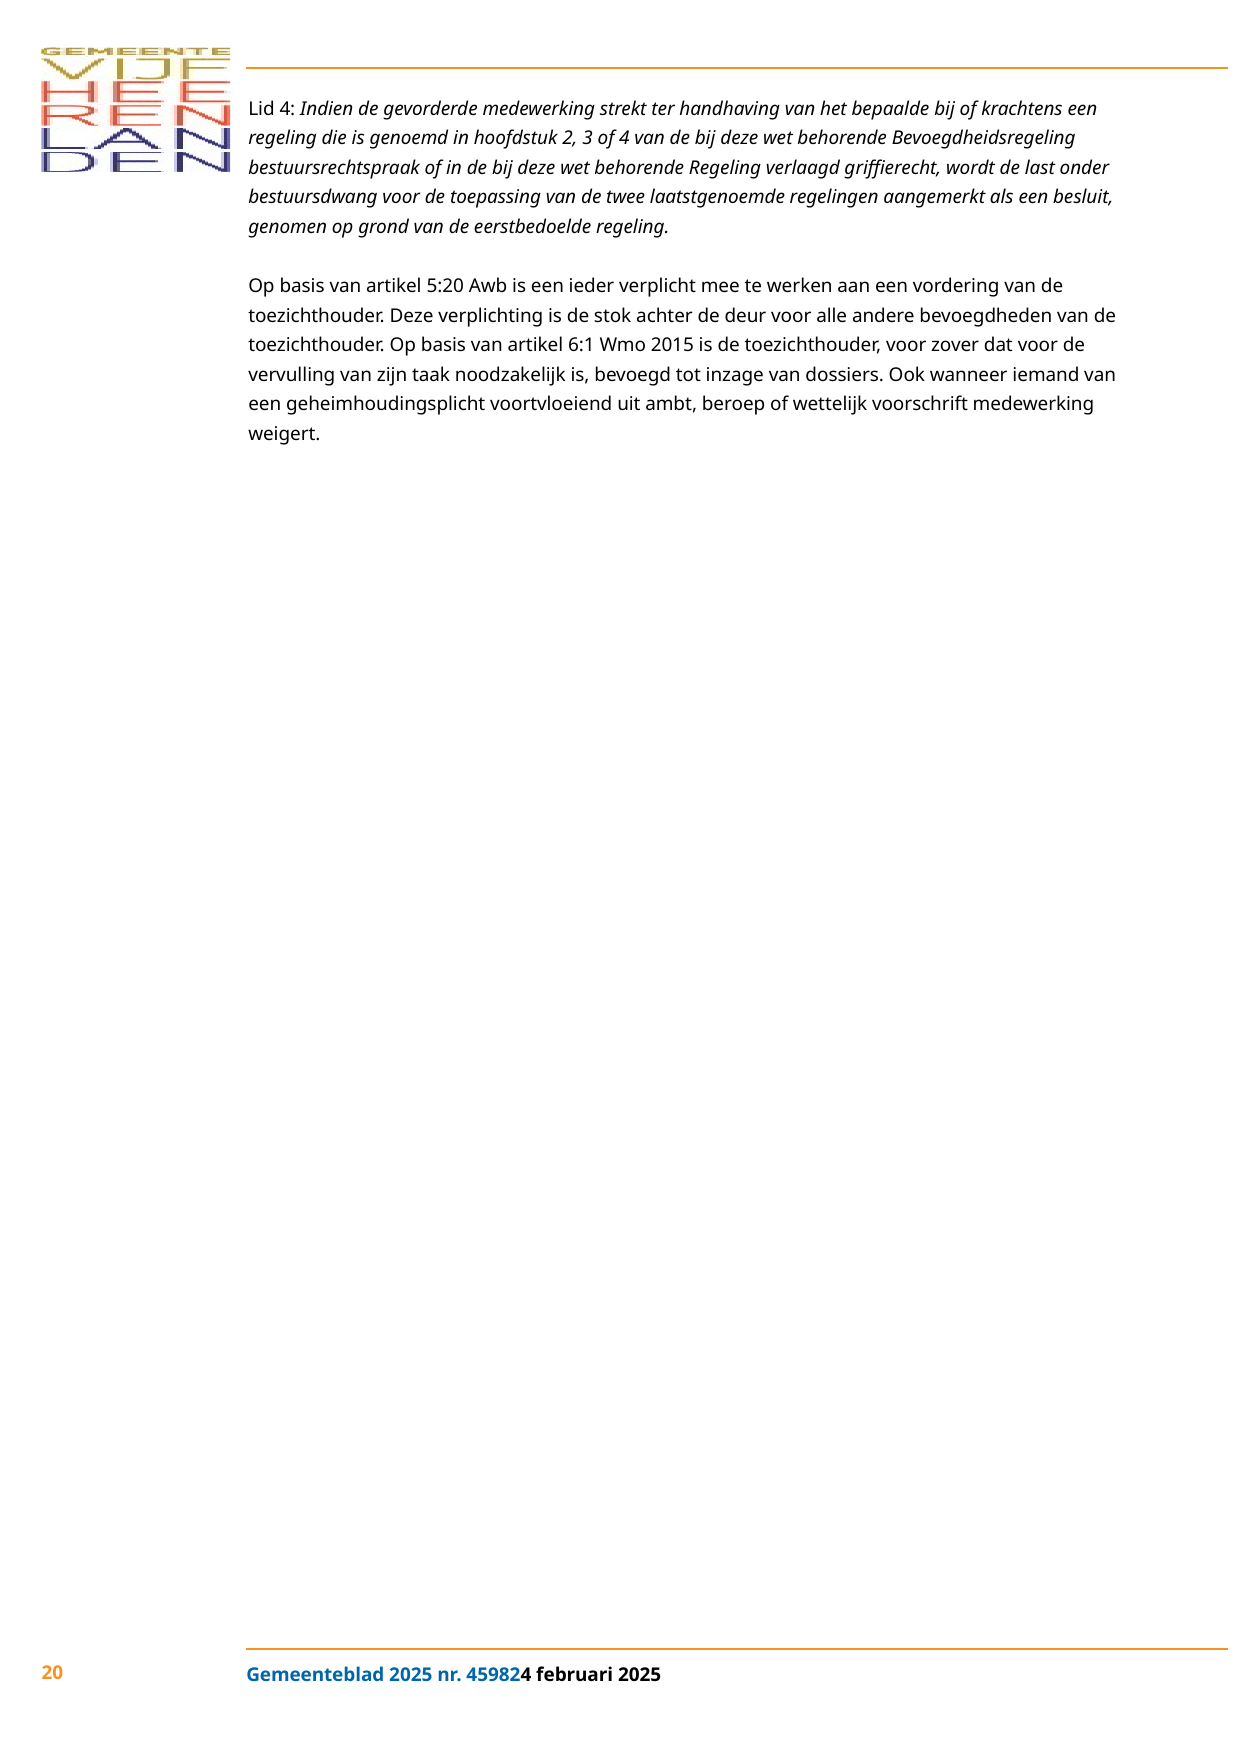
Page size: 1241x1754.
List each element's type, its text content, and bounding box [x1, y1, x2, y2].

text Lid 4: Indien de gevorderde medewerking strekt ter handhaving van het bepaalde bij of krachtens een regeling die is genoemd in hoofdstuk 2, 3 of 4 van de bij deze wet behorende Bevoegdheidsregeling bestuursrechtspraak of in de bij deze wet behorende Regeling verlaagd griffierecht, wordt de last onder bestuursdwang voor de toepassing van de twee laatstgenoemde regelingen aangemerkt als een besluit, genomen op grond van de eerstbedoelde regeling. [248, 95, 1152, 239]
picture [41, 47, 231, 172]
text Op basis van artikel 5:20 Awb is een ieder verplicht mee te werken aan een vordering van de toezichthouder. Deze verplichting is de stok achter de deur voor alle andere bevoegdheden van de toezichthouder. Op basis van artikel 6:1 Wmo 2015 is de toezichthouder, voor zover dat voor de vervulling van zijn taak noodzakelijk is, bevoegd tot inzage van dossiers. Ook wanneer iemand van een geheimhoudingsplicht voortvloeiend uit ambt, beroep of wettelijk voorschrift medewerking weigert. [248, 272, 1152, 446]
